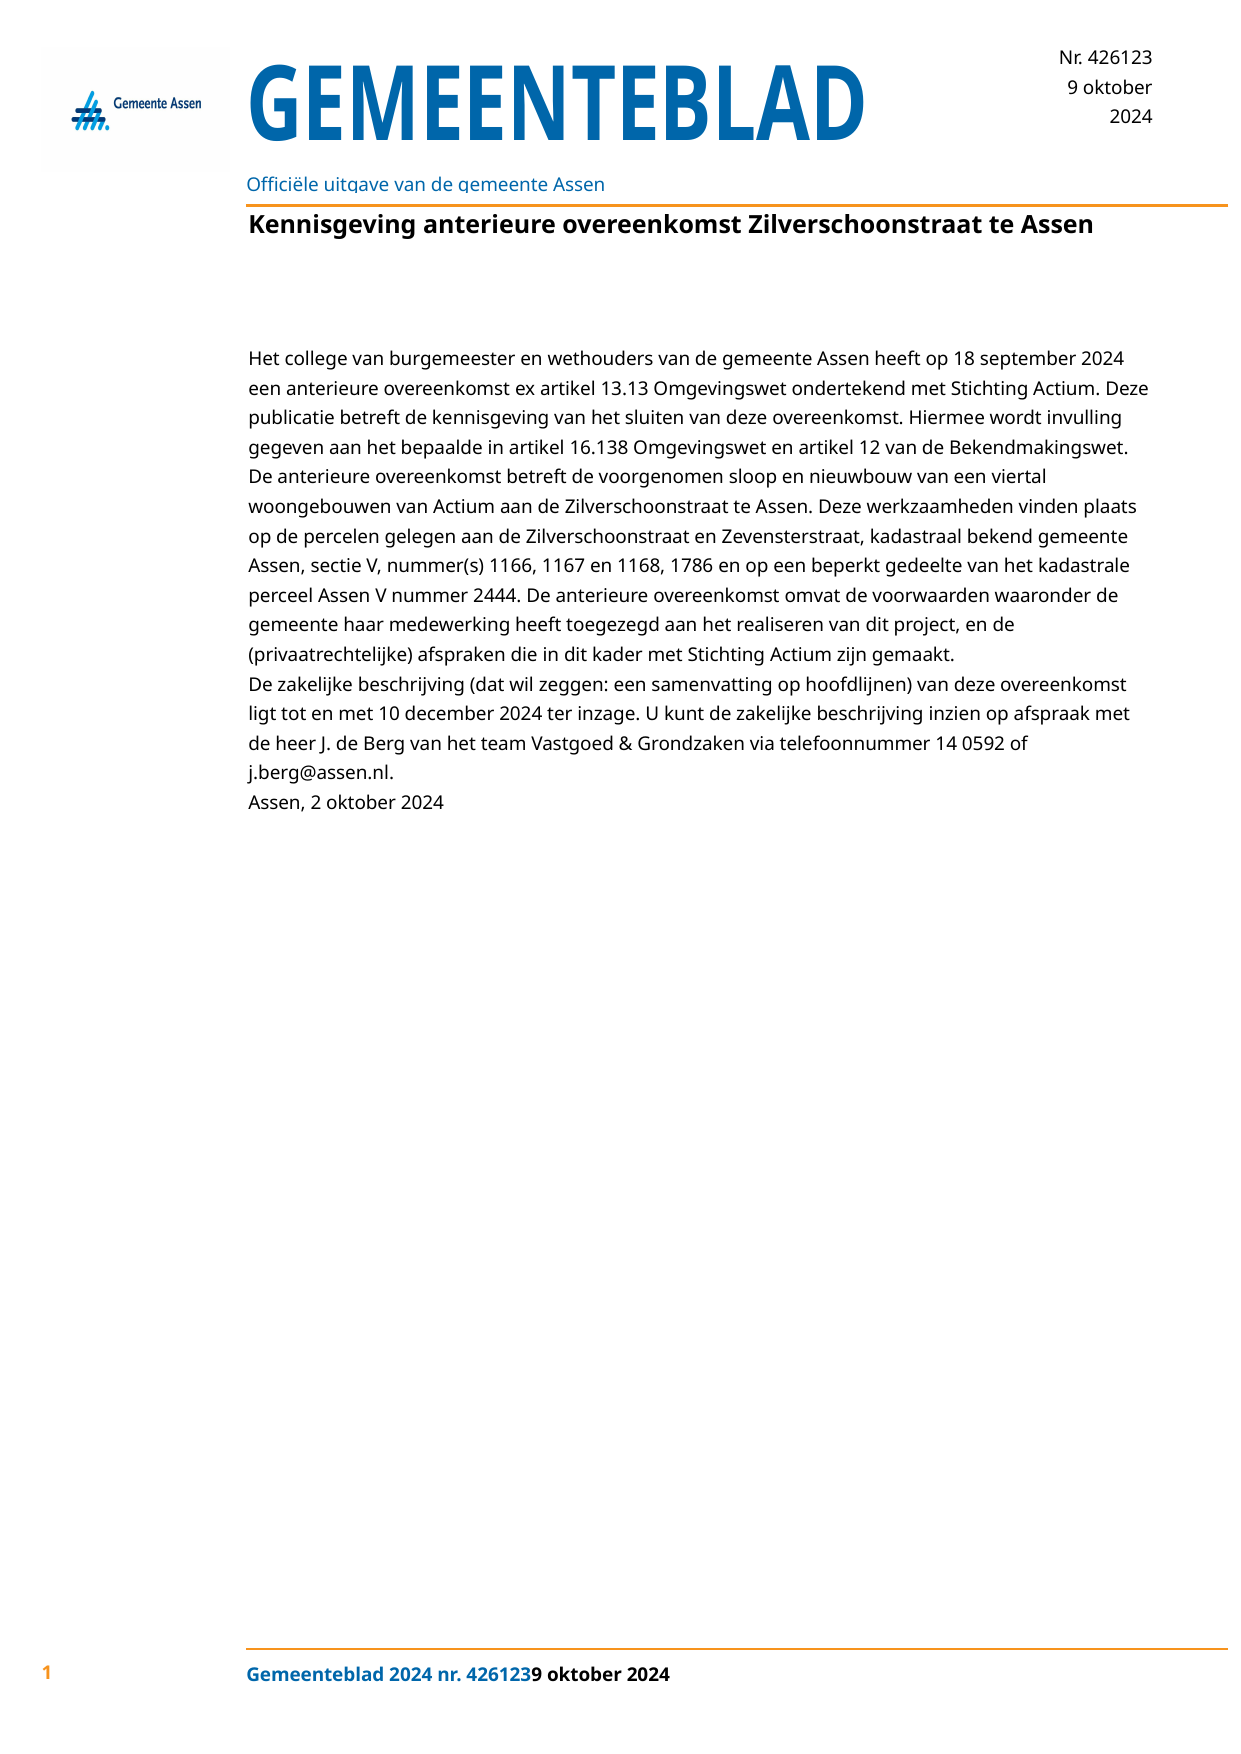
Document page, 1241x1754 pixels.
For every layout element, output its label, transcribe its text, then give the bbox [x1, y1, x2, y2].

text Kennisgeving anterieure overeenkomst Zilverschoonstraat te Assen [248, 207, 1152, 241]
text Het college van burgemeester en wethouders van de gemeente Assen heeft op 18 september 2024 een anterieure overeenkomst ex artikel 13.13 Omgevingswet ondertekend met Stichting Actium. Deze publicatie betreft de kennisgeving van het sluiten van deze overeenkomst. Hiermee wordt invulling gegeven aan het bepaalde in artikel 16.138 Omgevingswet en artikel 12 van de Bekendmakingswet. [248, 345, 1152, 460]
text De anterieure overeenkomst betreft de voorgenomen sloop en nieuwbouw van een viertal woongebouwen van Actium aan de Zilverschoonstraat te Assen. Deze werkzaamheden vinden plaats op de percelen gelegen aan de Zilverschoonstraat en Zevensterstraat, kadastraal bekend gemeente Assen, sectie V, nummer(s) 1166, 1167 en 1168, 1786 en op een beperkt gedeelte van het kadastrale perceel Assen V nummer 2444. De anterieure overeenkomst omvat de voorwaarden waaronder de gemeente haar medewerking heeft toegezegd aan het realiseren van dit project, en de (privaatrechtelijke) afspraken die in dit kader met Stichting Actium zijn gemaakt. [248, 464, 1152, 667]
text De zakelijke beschrijving (dat wil zeggen: een samenvatting op hoofdlijnen) van deze overeenkomst ligt tot en met 10 december 2024 ter inzage. U kunt de zakelijke beschrijving inzien op afspraak met de heer J. de Berg van het team Vastgoed & Grondzaken via telefoonnummer 14 0592 of j.berg@assen.nl. [248, 671, 1152, 785]
picture [41, 47, 231, 172]
text Assen, 2 oktober 2024 [248, 789, 1152, 815]
